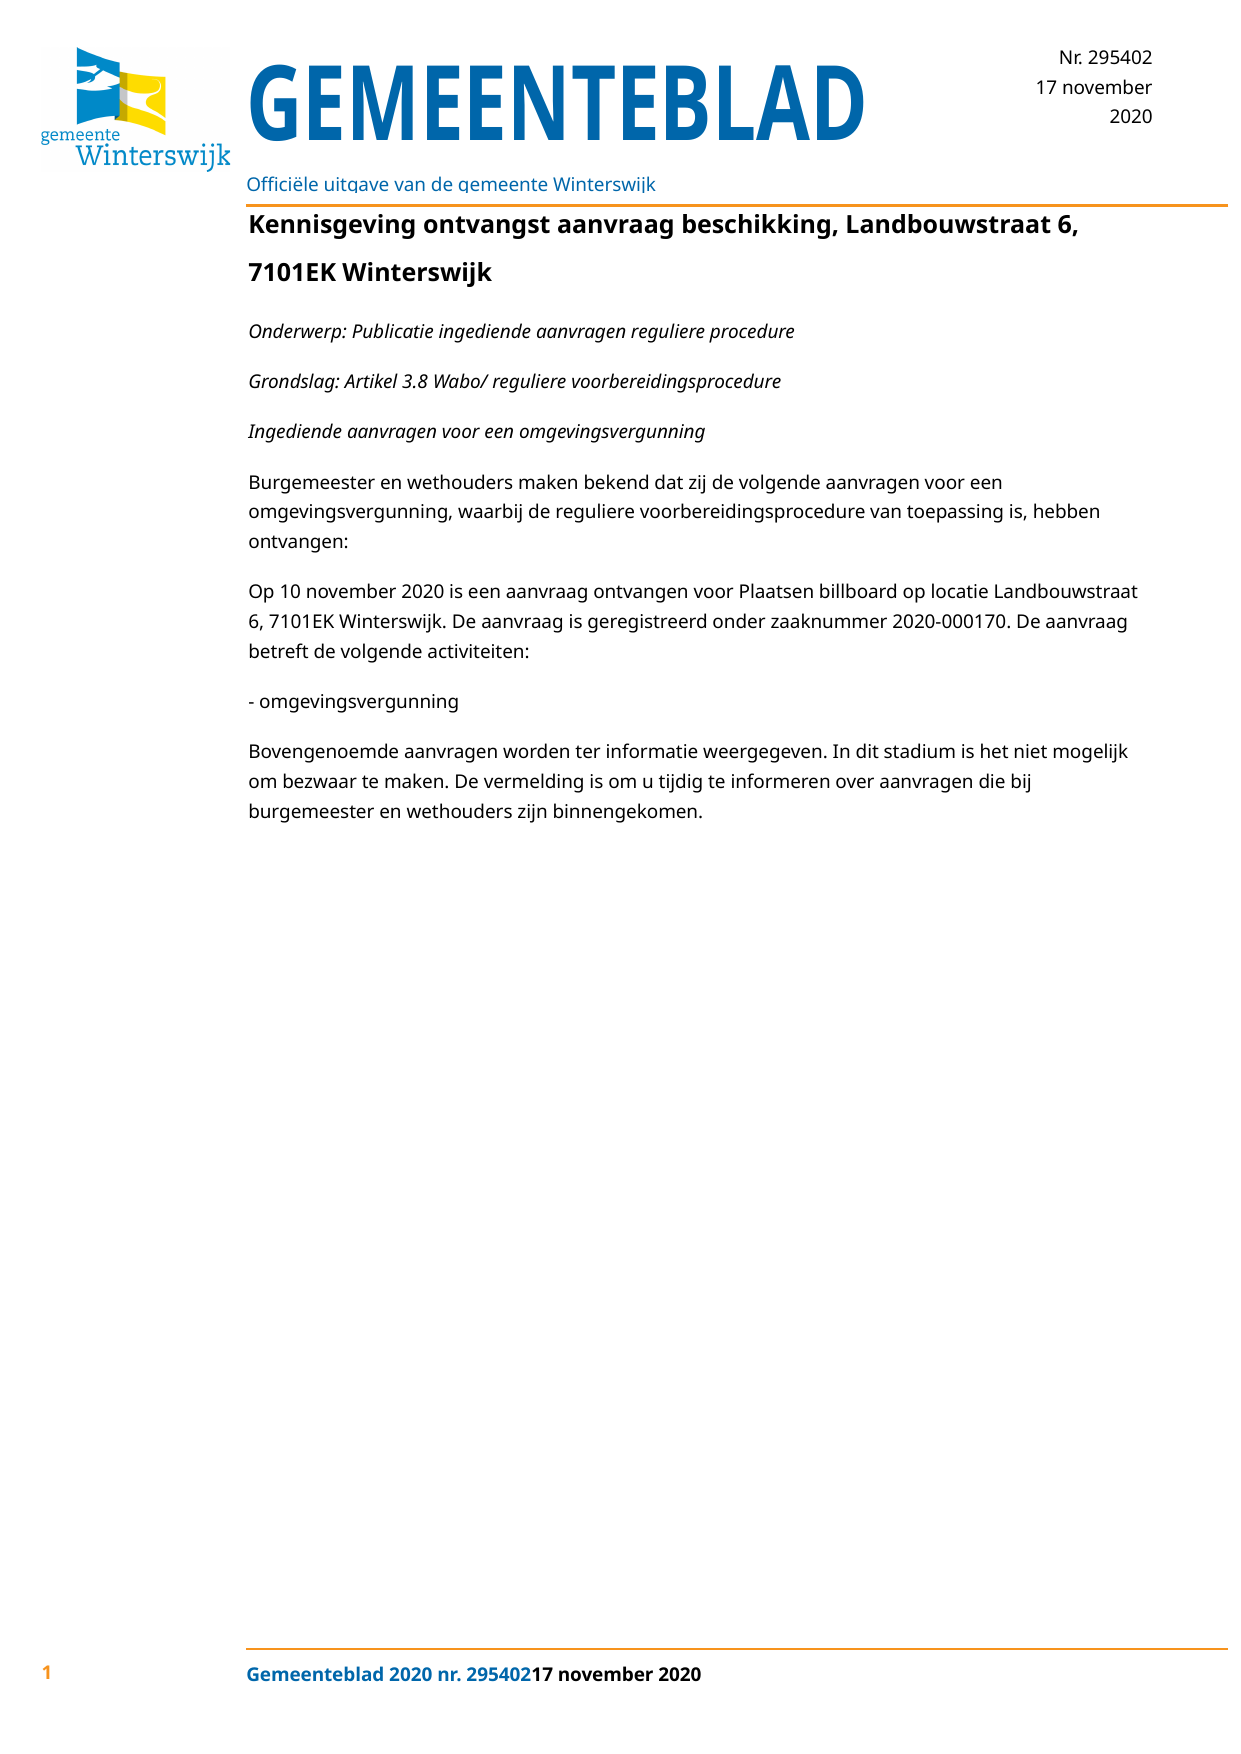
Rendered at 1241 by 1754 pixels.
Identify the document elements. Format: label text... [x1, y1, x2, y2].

picture [41, 47, 231, 172]
text Kennisgeving ontvangst aanvraag beschikking, Landbouwstraat 6, 7101EK Winterswijk [248, 207, 1152, 288]
picture [225, 153, 231, 162]
text Ingediende aanvragen voor een omgevingsvergunning [248, 419, 1152, 444]
text Op 10 november 2020 is een aanvraag ontvangen voor Plaatsen billboard op locatie Landbouwstraat 6, 7101EK Winterswijk. De aanvraag is geregistreerd onder zaaknummer 2020-000170. De aanvraag betreft de volgende activiteiten: [248, 579, 1152, 664]
text Onderwerp: Publicatie ingediende aanvragen reguliere procedure [248, 318, 1152, 344]
text - omgevingsvergunning [248, 688, 1152, 714]
text Burgemeester en wethouders maken bekend dat zij de volgende aanvragen voor een omgevingsvergunning, waarbij de reguliere voorbereidingsprocedure van toepassing is, hebben ontvangen: [248, 469, 1152, 554]
text Grondslag: Artikel 3.8 Wabo/ reguliere voorbereidingsprocedure [248, 368, 1152, 394]
text Bovengenoemde aanvragen worden ter informatie weergegeven. In dit stadium is het niet mogelijk om bezwaar te maken. De vermelding is om u tijdig te informeren over aanvragen die bij burgemeester en wethouders zijn binnengekomen. [248, 739, 1152, 824]
